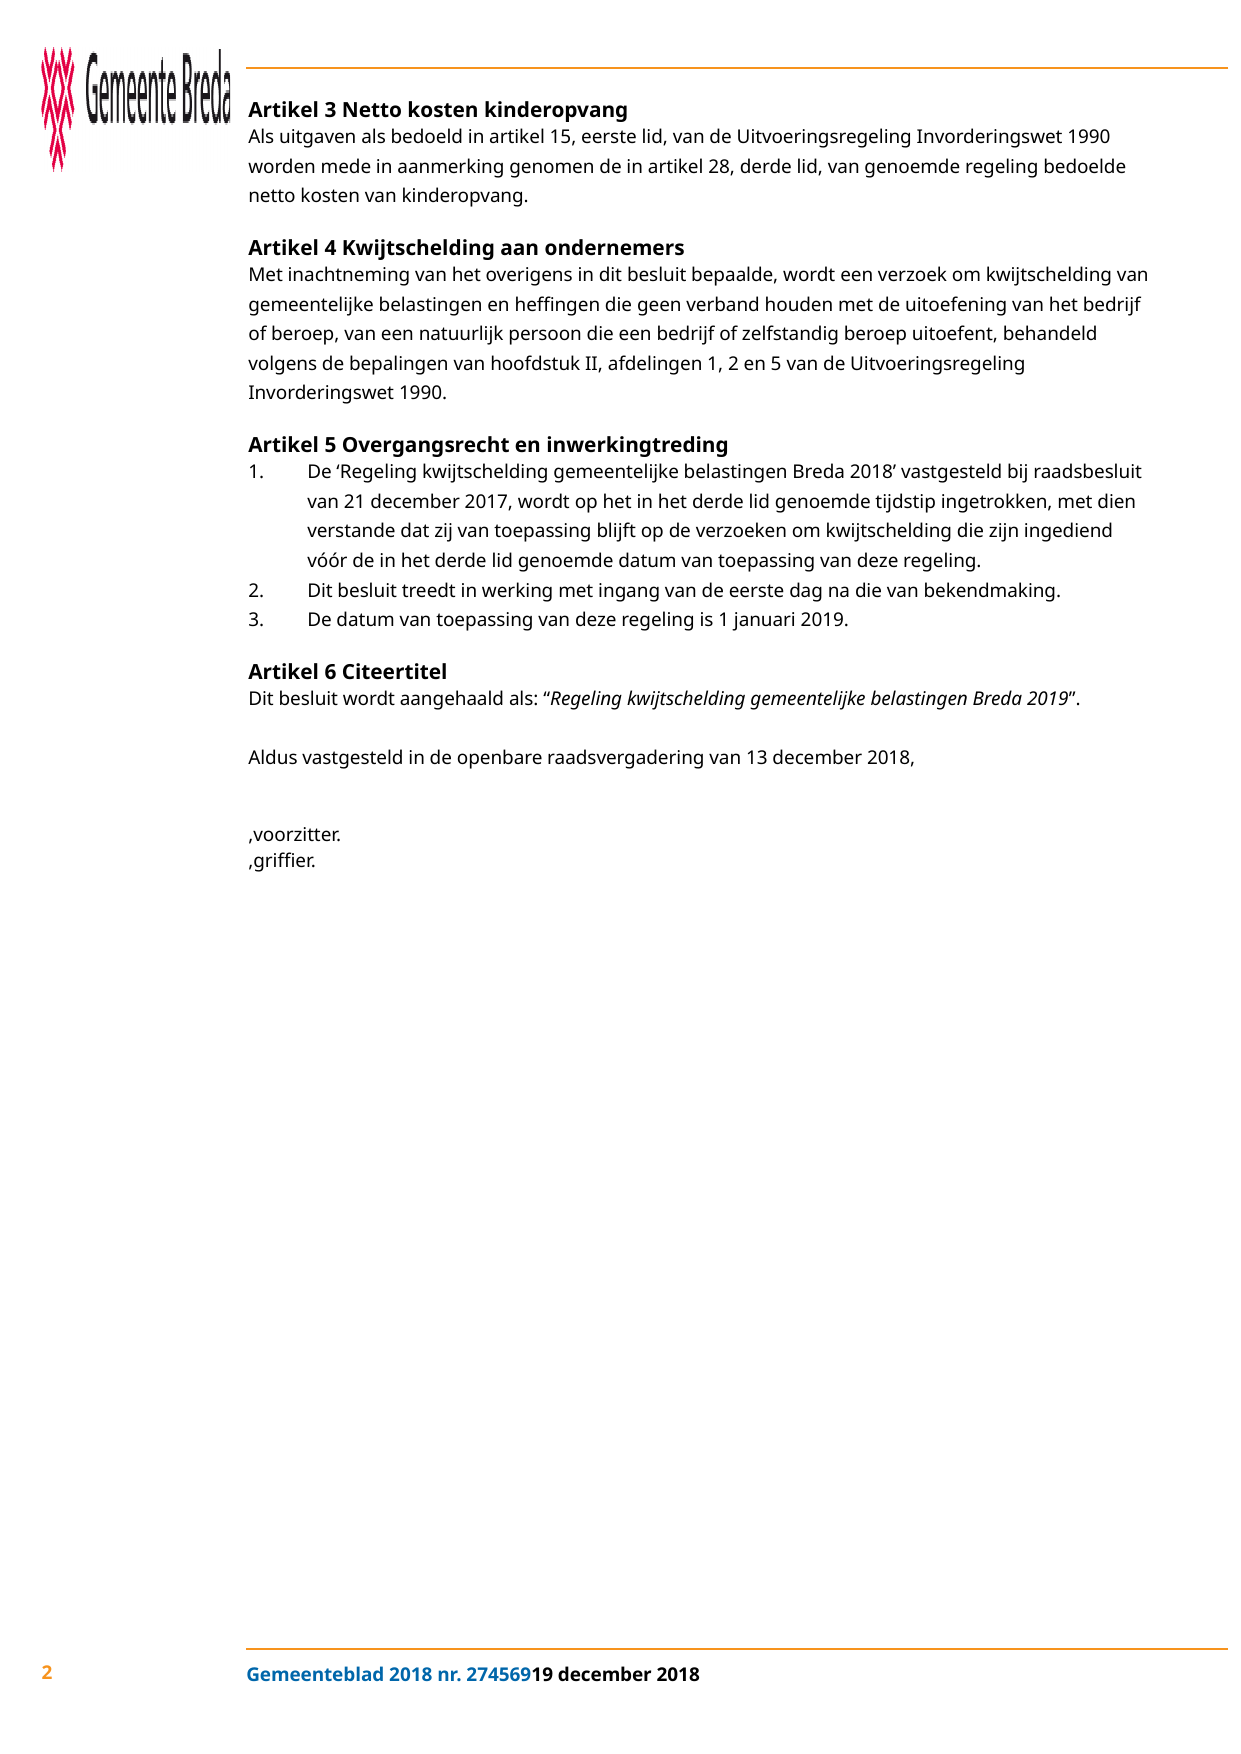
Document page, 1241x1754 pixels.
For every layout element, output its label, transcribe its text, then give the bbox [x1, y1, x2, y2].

list Dit besluit treedt in werking met ingang van de eerste dag na die van bekendmaking. [248, 577, 1152, 602]
text Artikel 5 Overgangsrecht en inwerkingtreding [248, 430, 1152, 458]
text ,griffier. [248, 847, 1152, 873]
picture [41, 47, 231, 172]
text Artikel 3 Netto kosten kinderopvang [248, 95, 1152, 123]
text Dit besluit wordt aangehaald als: “Regeling kwijtschelding gemeentelijke belastingen Breda 2019”. [248, 685, 1152, 711]
list De datum van toepassing van deze regeling is 1 januari 2019. [248, 606, 1152, 632]
text Met inachtneming van het overigens in dit besluit bepaalde, wordt een verzoek om kwijtschelding van gemeentelijke belastingen en heffingen die geen verband houden met de uitoefening van het bedrijf of beroep, van een natuurlijk persoon die een bedrijf of zelfstandig beroep uitoefent, behandeld volgens de bepalingen van hoofdstuk II, afdelingen 1, 2 en 5 van de Uitvoeringsregeling Invorderingswet 1990. [248, 261, 1152, 405]
text Artikel 6 Citeertitel [248, 657, 1152, 685]
text Als uitgaven als bedoeld in artikel 15, eerste lid, van de Uitvoeringsregeling Invorderingswet 1990 worden mede in aanmerking genomen de in artikel 28, derde lid, van genoemde regeling bedoelde netto kosten van kinderopvang. [248, 123, 1152, 208]
list De ‘Regeling kwijtschelding gemeentelijke belastingen Breda 2018’ vastgesteld bij raadsbesluit van 21 december 2017, wordt op het in het derde lid genoemde tijdstip ingetrokken, met dien verstande dat zij van toepassing blijft op de verzoeken om kwijtschelding die zijn ingediend vóór de in het derde lid genoemde datum van toepassing van deze regeling. [248, 458, 1152, 573]
text Aldus vastgesteld in de openbare raadsvergadering van 13 december 2018, [248, 744, 1152, 770]
text ,voorzitter. [248, 822, 1152, 847]
text Artikel 4 Kwijtschelding aan ondernemers [248, 233, 1152, 261]
